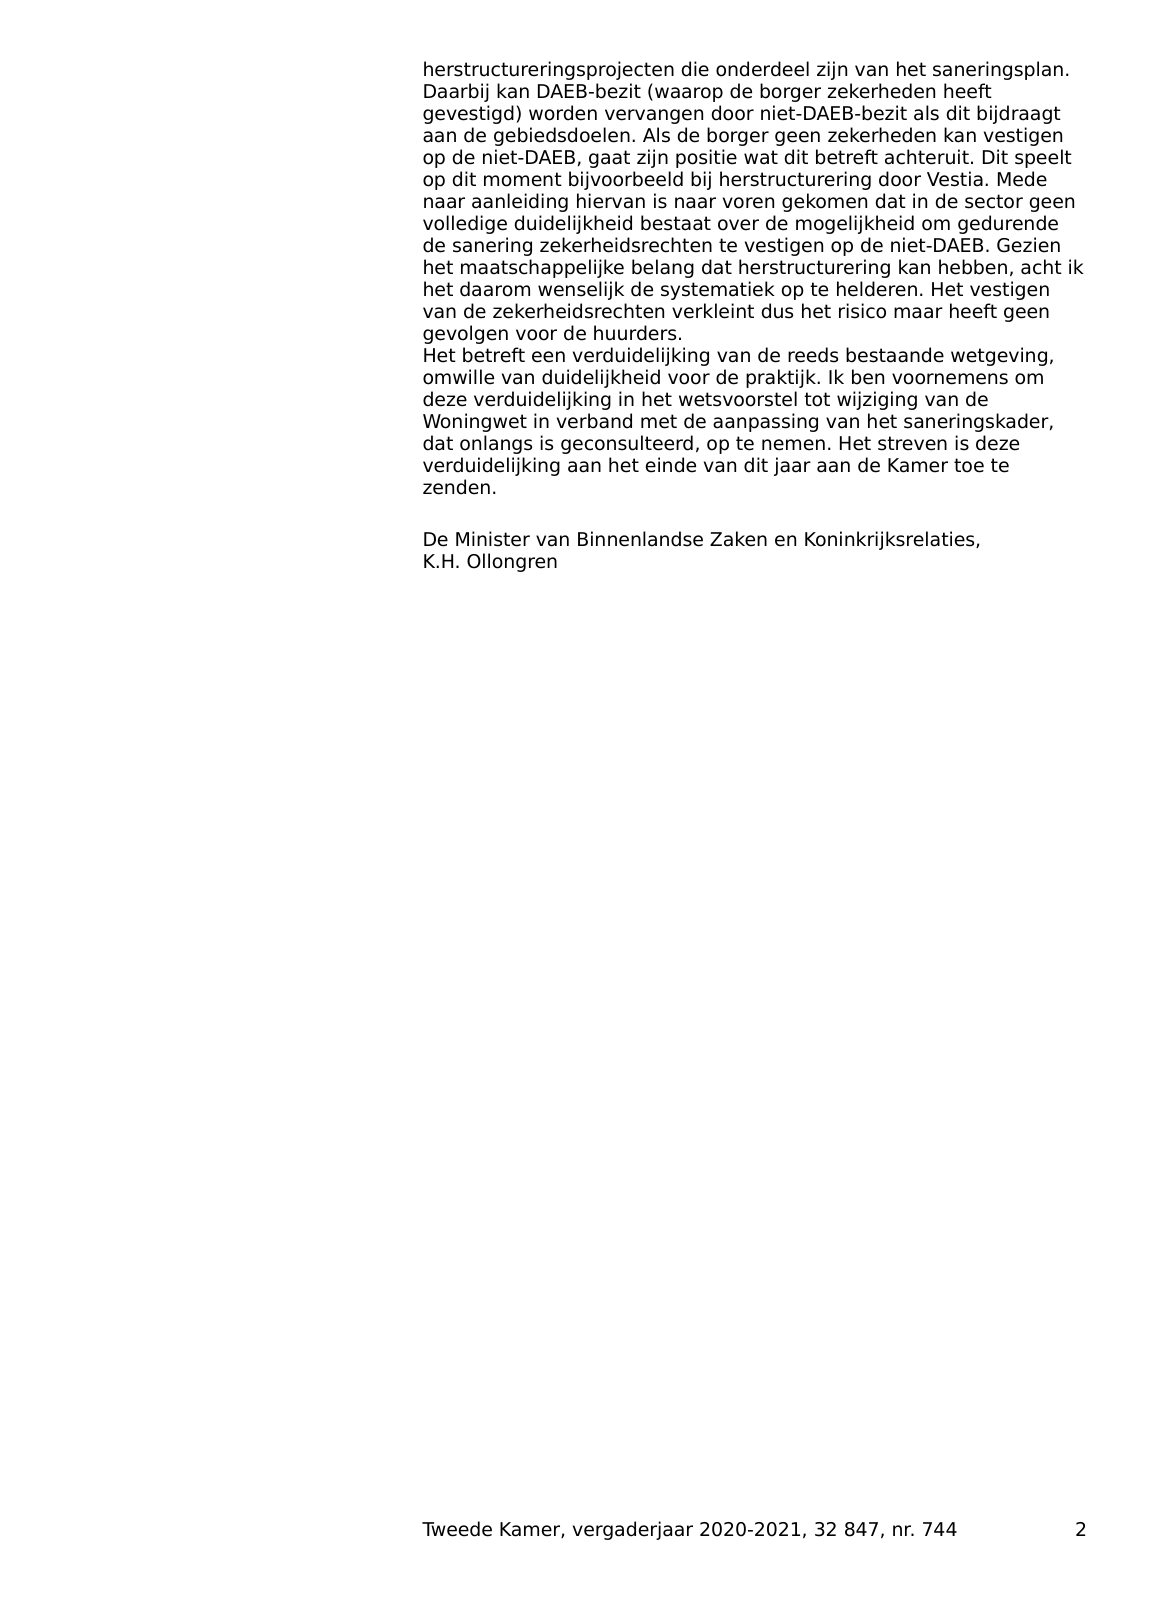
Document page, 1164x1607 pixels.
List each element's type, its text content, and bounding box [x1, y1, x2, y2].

text De Minister van Binnenlandse Zaken en Koninkrijksrelaties, K.H. Ollongren [422, 529, 1087, 573]
text Het betreft een verduidelijking van de reeds bestaande wetgeving, omwille van duidelijkheid voor de praktijk. Ik ben voornemens om deze verduidelijking in het wetsvoorstel tot wijziging van de Woningwet in verband met de aanpassing van het saneringskader, dat onlangs is geconsulteerd, op te nemen. Het streven is deze verduidelijking aan het einde van dit jaar aan de Kamer toe te zenden. [422, 345, 1087, 499]
text herstructureringsprojecten die onderdeel zijn van het saneringsplan. Daarbij kan DAEB-bezit (waarop de borger zekerheden heeft gevestigd) worden vervangen door niet-DAEB-bezit als dit bijdraagt aan de gebiedsdoelen. Als de borger geen zekerheden kan vestigen op de niet-DAEB, gaat zijn positie wat dit betreft achteruit. Dit speelt op dit moment bijvoorbeeld bij herstructurering door Vestia. Mede naar aanleiding hiervan is naar voren gekomen dat in de sector geen volledige duidelijkheid bestaat over de mogelijkheid om gedurende de sanering zekerheidsrechten te vestigen op de niet-DAEB. Gezien het maatschappelijke belang dat herstructurering kan hebben, acht ik het daarom wenselijk de systematiek op te helderen. Het vestigen van de zekerheidsrechten verkleint dus het risico maar heeft geen gevolgen voor de huurders. [422, 59, 1087, 345]
